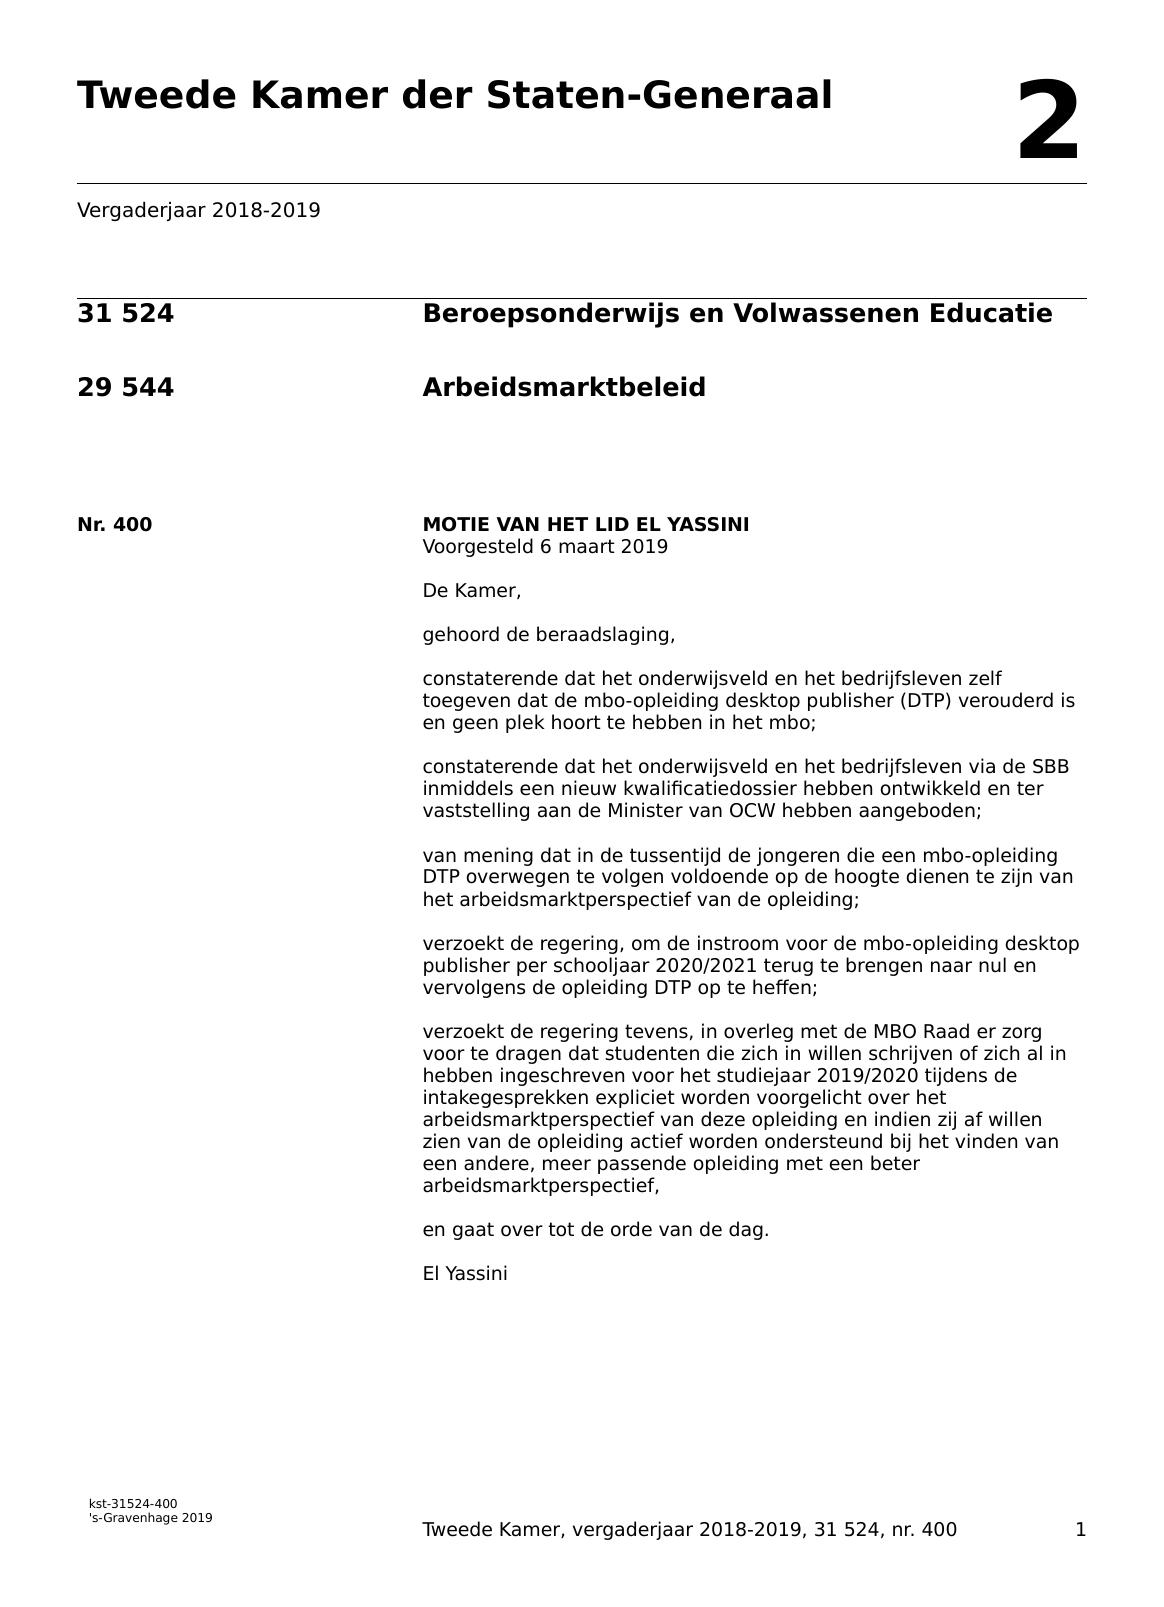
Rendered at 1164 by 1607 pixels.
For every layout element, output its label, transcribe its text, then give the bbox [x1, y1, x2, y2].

text Voorgesteld 6 maart 2019 [422, 536, 1087, 558]
text kst-31524-400 [88, 1497, 323, 1511]
table_header 2 [886, 59, 1087, 183]
text El Yassini [422, 1263, 1087, 1285]
table_cell Vergaderjaar 2018-2019 [77, 184, 1087, 298]
text constaterende dat het onderwijsveld en het bedrijfsleven zelf toegeven dat de mbo-opleiding desktop publisher (DTP) verouderd is en geen plek hoort te hebben in het mbo; [422, 668, 1087, 734]
text verzoekt de regering, om de instroom voor de mbo-opleiding desktop publisher per schooljaar 2020/2021 terug te brengen naar nul en vervolgens de opleiding DTP op te heffen; [422, 933, 1087, 998]
subtitle Nr. 400 MOTIE VAN HET LID EL YASSINI [77, 514, 1087, 536]
text gehoord de beraadslaging, [422, 624, 1087, 646]
text en gaat over tot de orde van de dag. [422, 1219, 1087, 1241]
text verzoekt de regering tevens, in overleg met de MBO Raad er zorg voor te dragen dat studenten die zich in willen schrijven of zich al in hebben ingeschreven voor het studiejaar 2019/2020 tijdens de intakegesprekken expliciet worden voorgelicht over het arbeidsmarktperspectief van deze opleiding en indien zij af willen zien van de opleiding actief worden ondersteund bij het vinden van een andere, meer passende opleiding met een beter arbeidsmarktperspectief, [422, 1021, 1087, 1197]
text 's-Gravenhage 2019 [88, 1511, 323, 1525]
text De Kamer, [422, 580, 1087, 602]
table_header Tweede Kamer der Staten-Generaal [77, 59, 886, 183]
text van mening dat in de tussentijd de jongeren die een mbo-opleiding DTP overwegen te volgen voldoende op de hoogte dienen te zijn van het arbeidsmarktperspectief van de opleiding; [422, 844, 1087, 910]
subtitle 31 524 Beroepsonderwijs en Volwassenen Educatie [77, 299, 1087, 329]
text constaterende dat het onderwijsveld en het bedrijfsleven via de SBB inmiddels een nieuw kwalificatiedossier hebben ontwikkeld en ter vaststelling aan de Minister van OCW hebben aangeboden; [422, 756, 1087, 822]
subtitle 29 544 Arbeidsmarktbeleid [77, 373, 1087, 403]
